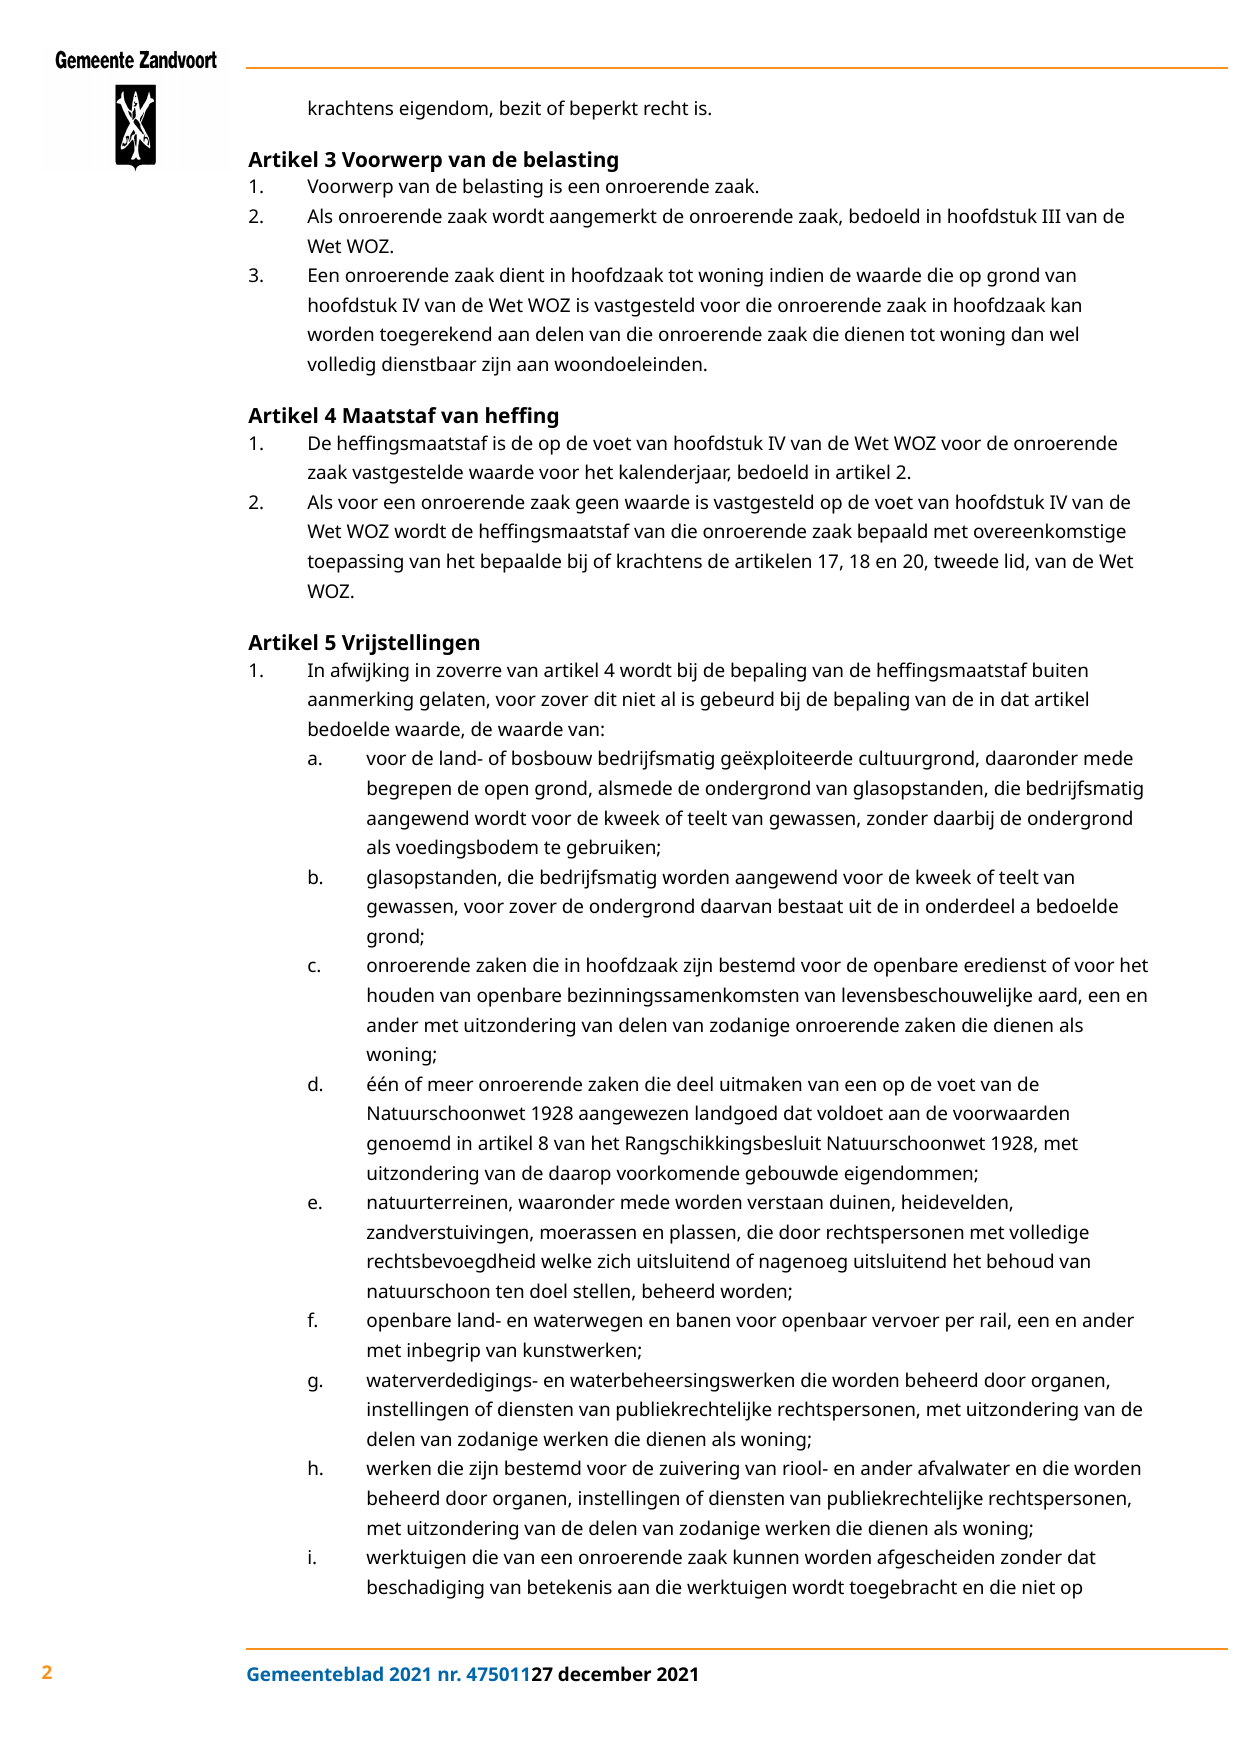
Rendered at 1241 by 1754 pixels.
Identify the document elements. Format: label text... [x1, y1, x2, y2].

list In afwijking in zoverre van artikel 4 wordt bij de bepaling van de heffingsmaatstaf buiten aanmerking gelaten, voor zover dit niet al is gebeurd bij de bepaling van de in dat artikel bedoelde waarde, de waarde van: [248, 657, 1152, 742]
list waterverdedigings- en waterbeheersingswerken die worden beheerd door organen, instellingen of diensten van publiekrechtelijke rechtspersonen, met uitzondering van de delen van zodanige werken die dienen als woning; [307, 1367, 1152, 1452]
list Voorwerp van de belasting is een onroerende zaak. [248, 174, 1152, 199]
list glasopstanden, die bedrijfsmatig worden aangewend voor de kweek of teelt van gewassen, voor zover de ondergrond daarvan bestaat uit de in onderdeel a bedoelde grond; [307, 864, 1152, 949]
text Artikel 3 Voorwerp van de belasting [248, 145, 1152, 174]
picture [41, 47, 231, 172]
list voor de land- of bosbouw bedrijfsmatig geëxploiteerde cultuurgrond, daaronder mede begrepen de open grond, alsmede de ondergrond van glasopstanden, die bedrijfsmatig aangewend wordt voor de kweek of teelt van gewassen, zonder daarbij de ondergrond als voedingsbodem te gebruiken; [307, 746, 1152, 860]
list één of meer onroerende zaken die deel uitmaken van een op de voet van de Natuurschoonwet 1928 aangewezen landgoed dat voldoet aan de voorwaarden genoemd in artikel 8 van het Rangschikkingsbesluit Natuurschoonwet 1928, met uitzondering van de daarop voorkomende gebouwde eigendommen; [307, 1071, 1152, 1185]
list werken die zijn bestemd voor de zuivering van riool- en ander afvalwater en die worden beheerd door organen, instellingen of diensten van publiekrechtelijke rechtspersonen, met uitzondering van de delen van zodanige werken die dienen als woning; [307, 1456, 1152, 1540]
list krachtens eigendom, bezit of beperkt recht is. [248, 95, 1152, 121]
list openbare land- en waterwegen en banen voor openbaar vervoer per rail, een en ander met inbegrip van kunstwerken; [307, 1308, 1152, 1363]
list Een onroerende zaak dient in hoofdzaak tot woning indien de waarde die op grond van hoofdstuk IV van de Wet WOZ is vastgesteld voor die onroerende zaak in hoofdzaak kan worden toegerekend aan delen van die onroerende zaak die dienen tot woning dan wel volledig dienstbaar zijn aan woondoeleinden. [248, 262, 1152, 377]
list Als onroerende zaak wordt aangemerkt de onroerende zaak, bedoeld in hoofdstuk III van de Wet WOZ. [248, 203, 1152, 258]
list werktuigen die van een onroerende zaak kunnen worden afgescheiden zonder dat beschadiging van betekenis aan die werktuigen wordt toegebracht en die niet op [307, 1544, 1152, 1599]
list natuurterreinen, waaronder mede worden verstaan duinen, heidevelden, zandverstuivingen, moerassen en plassen, die door rechtspersonen met volledige rechtsbevoegdheid welke zich uitsluitend of nagenoeg uitsluitend het behoud van natuurschoon ten doel stellen, beheerd worden; [307, 1189, 1152, 1304]
list Als voor een onroerende zaak geen waarde is vastgesteld op de voet van hoofdstuk IV van de Wet WOZ wordt de heffingsmaatstaf van die onroerende zaak bepaald met overeenkomstige toepassing van het bepaalde bij of krachtens de artikelen 17, 18 en 20, tweede lid, van de Wet WOZ. [248, 489, 1152, 604]
list onroerende zaken die in hoofdzaak zijn bestemd voor de openbare eredienst of voor het houden van openbare bezinningssamenkomsten van levensbeschouwelijke aard, een en ander met uitzondering van delen van zodanige onroerende zaken die dienen als woning; [307, 953, 1152, 1067]
list De heffingsmaatstaf is de op de voet van hoofdstuk IV van de Wet WOZ voor de onroerende zaak vastgestelde waarde voor het kalenderjaar, bedoeld in artikel 2. [248, 430, 1152, 485]
text Artikel 4 Maatstaf van heffing [248, 402, 1152, 430]
text Artikel 5 Vrijstellingen [248, 628, 1152, 657]
